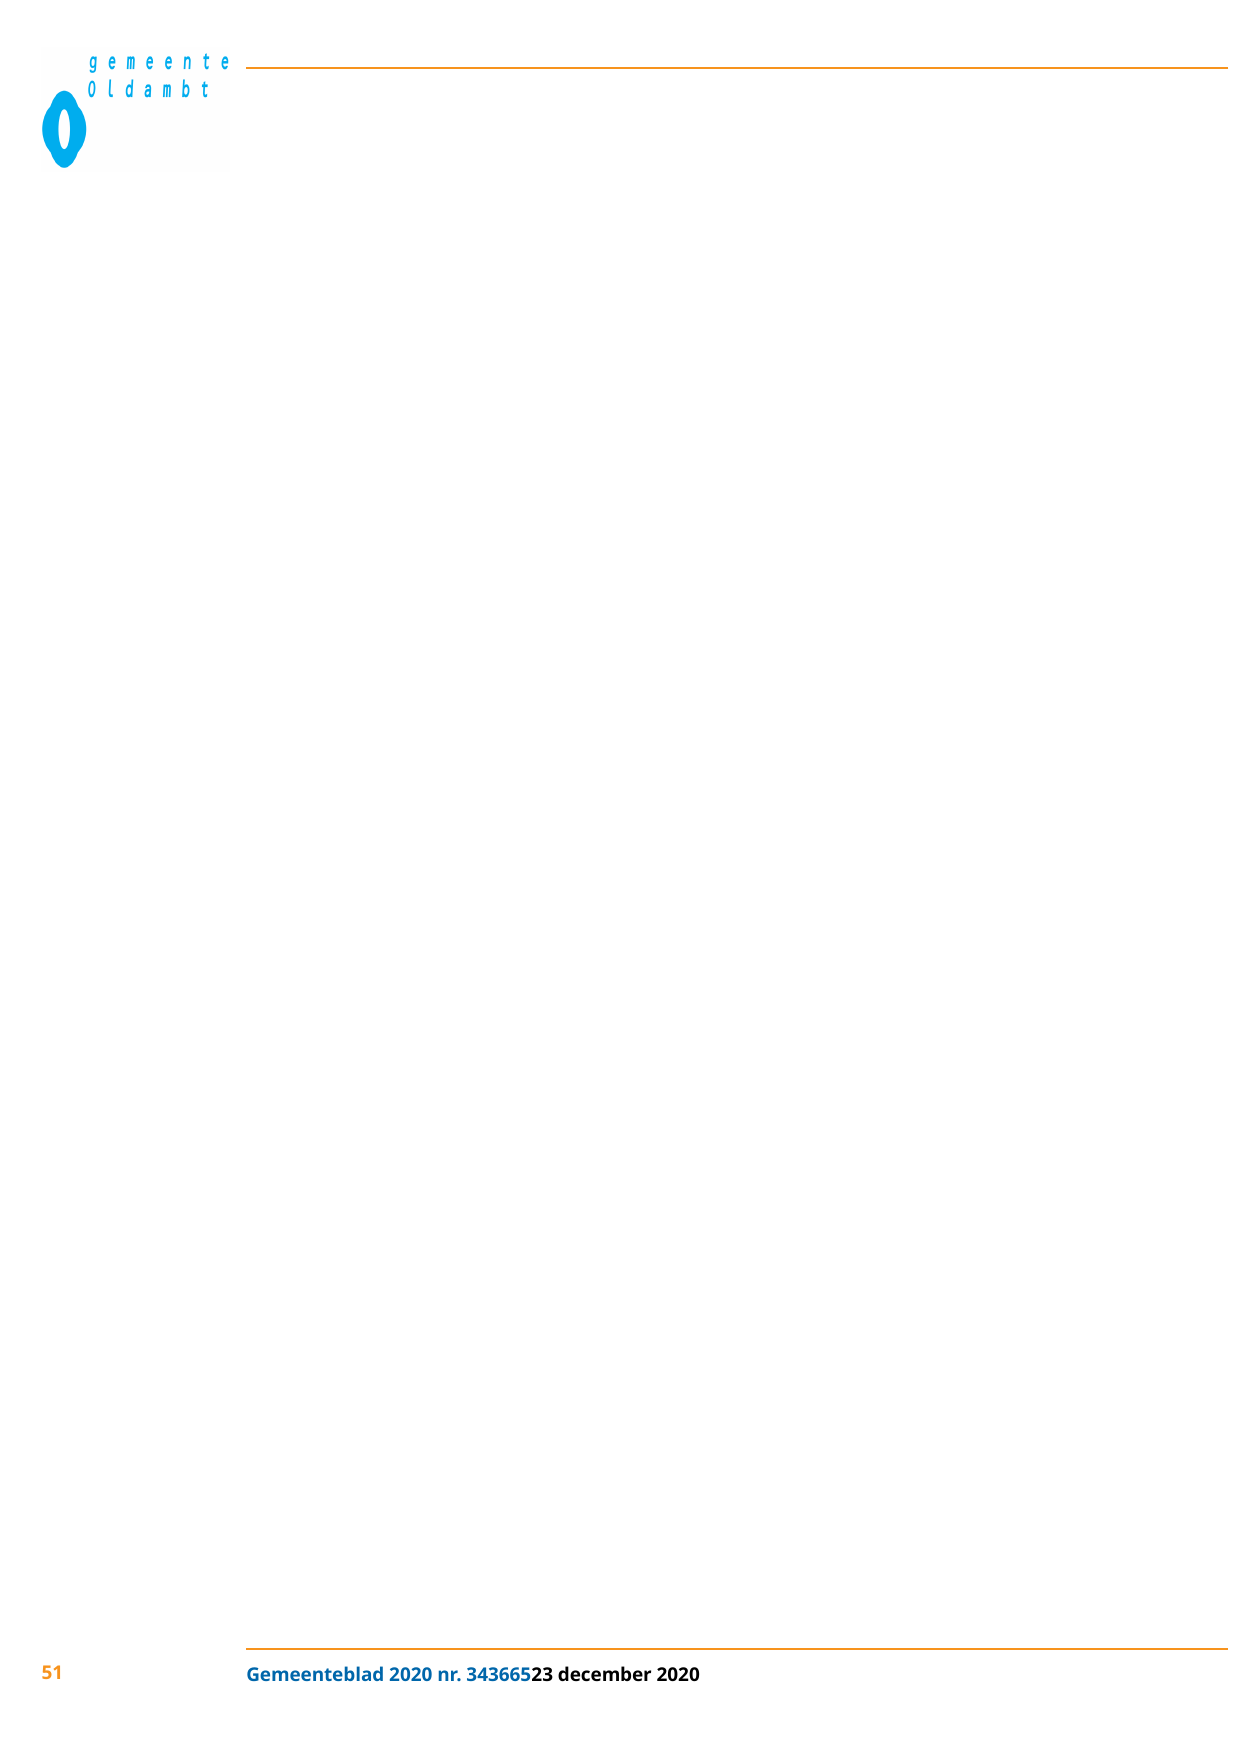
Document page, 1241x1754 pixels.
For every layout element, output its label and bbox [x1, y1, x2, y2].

picture [41, 47, 231, 172]
